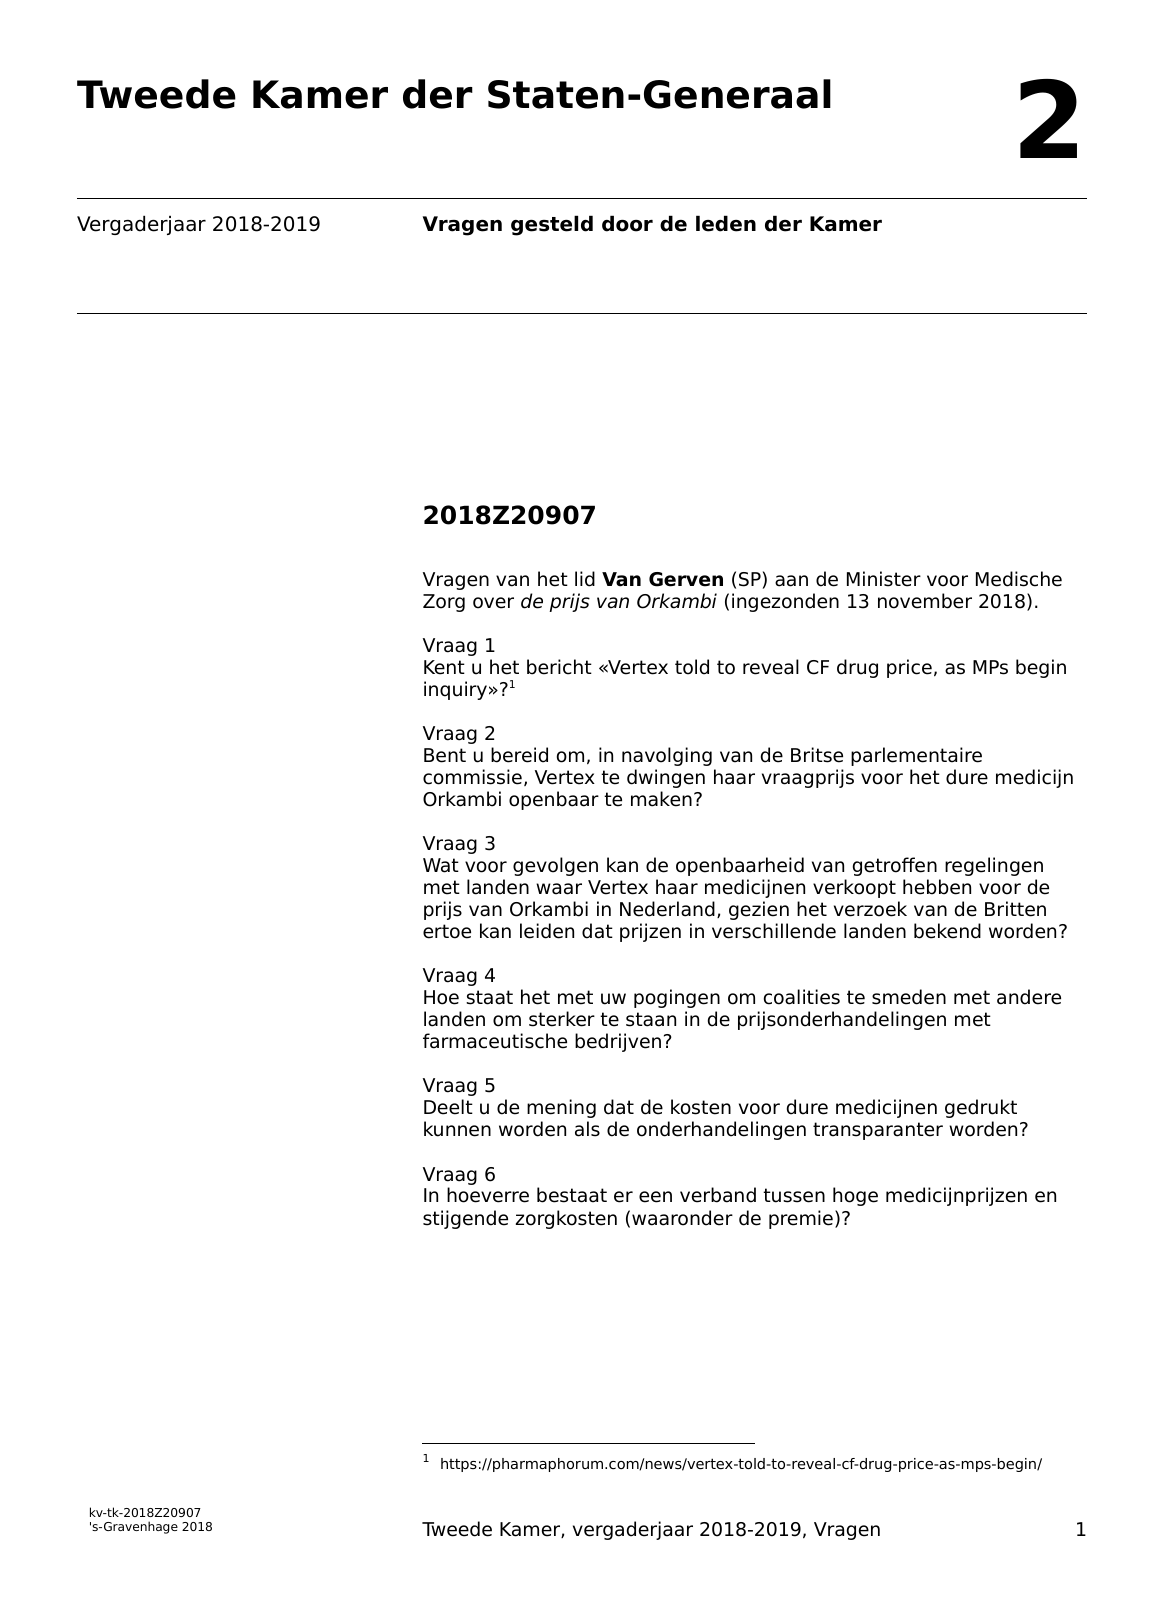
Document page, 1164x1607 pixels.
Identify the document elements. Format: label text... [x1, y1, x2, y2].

text Wat voor gevolgen kan de openbaarheid van getroffen regelingen met landen waar Vertex haar medicijnen verkoopt hebben voor de prijs van Orkambi in Nederland, gezien het verzoek van de Britten ertoe kan leiden dat prijzen in verschillende landen bekend worden? [422, 855, 1087, 943]
table_header 2 [886, 59, 1087, 198]
text Hoe staat het met uw pogingen om coalities te smeden met andere landen om sterker te staan in de prijsonderhandelingen met farmaceutische bedrijven? [422, 987, 1087, 1053]
text 's-Gravenhage 2018 [88, 1520, 323, 1534]
text Vraag 2 [422, 723, 1087, 745]
text Deelt u de mening dat de kosten voor dure medicijnen gedrukt kunnen worden als de onderhandelingen transparanter worden? [422, 1097, 1087, 1141]
text In hoeverre bestaat er een verband tussen hoge medicijnprijzen en stijgende zorgkosten (waaronder de premie)? [422, 1185, 1087, 1229]
text https://pharmaphorum.com/news/vertex-told-to-reveal-cf-drug-price-as-mps-begin/ [422, 1452, 1087, 1474]
text kv-tk-2018Z20907 [88, 1506, 323, 1520]
text Vraag 6 [422, 1163, 1087, 1185]
text Vraag 3 [422, 833, 1087, 855]
text Vraag 4 [422, 965, 1087, 987]
table_cell Vragen gesteld door de leden der Kamer [422, 199, 1087, 313]
table_cell Vergaderjaar 2018-2019 [77, 199, 422, 313]
text Bent u bereid om, in navolging van de Britse parlementaire commissie, Vertex te dwingen haar vraagprijs voor het dure medicijn Orkambi openbaar te maken? [422, 745, 1087, 811]
text Vraag 1 [422, 635, 1087, 657]
table_header Tweede Kamer der Staten-Generaal [77, 59, 886, 198]
text Vraag 5 [422, 1075, 1087, 1097]
text Kent u het bericht «Vertex told to reveal CF drug price, as MPs begin inquiry»? [422, 657, 1087, 701]
text 2018Z20907 [422, 501, 1087, 531]
text Vragen van het lid Van Gerven (SP) aan de Minister voor Medische Zorg over de prijs van Orkambi (ingezonden 13 november 2018). [422, 569, 1087, 613]
